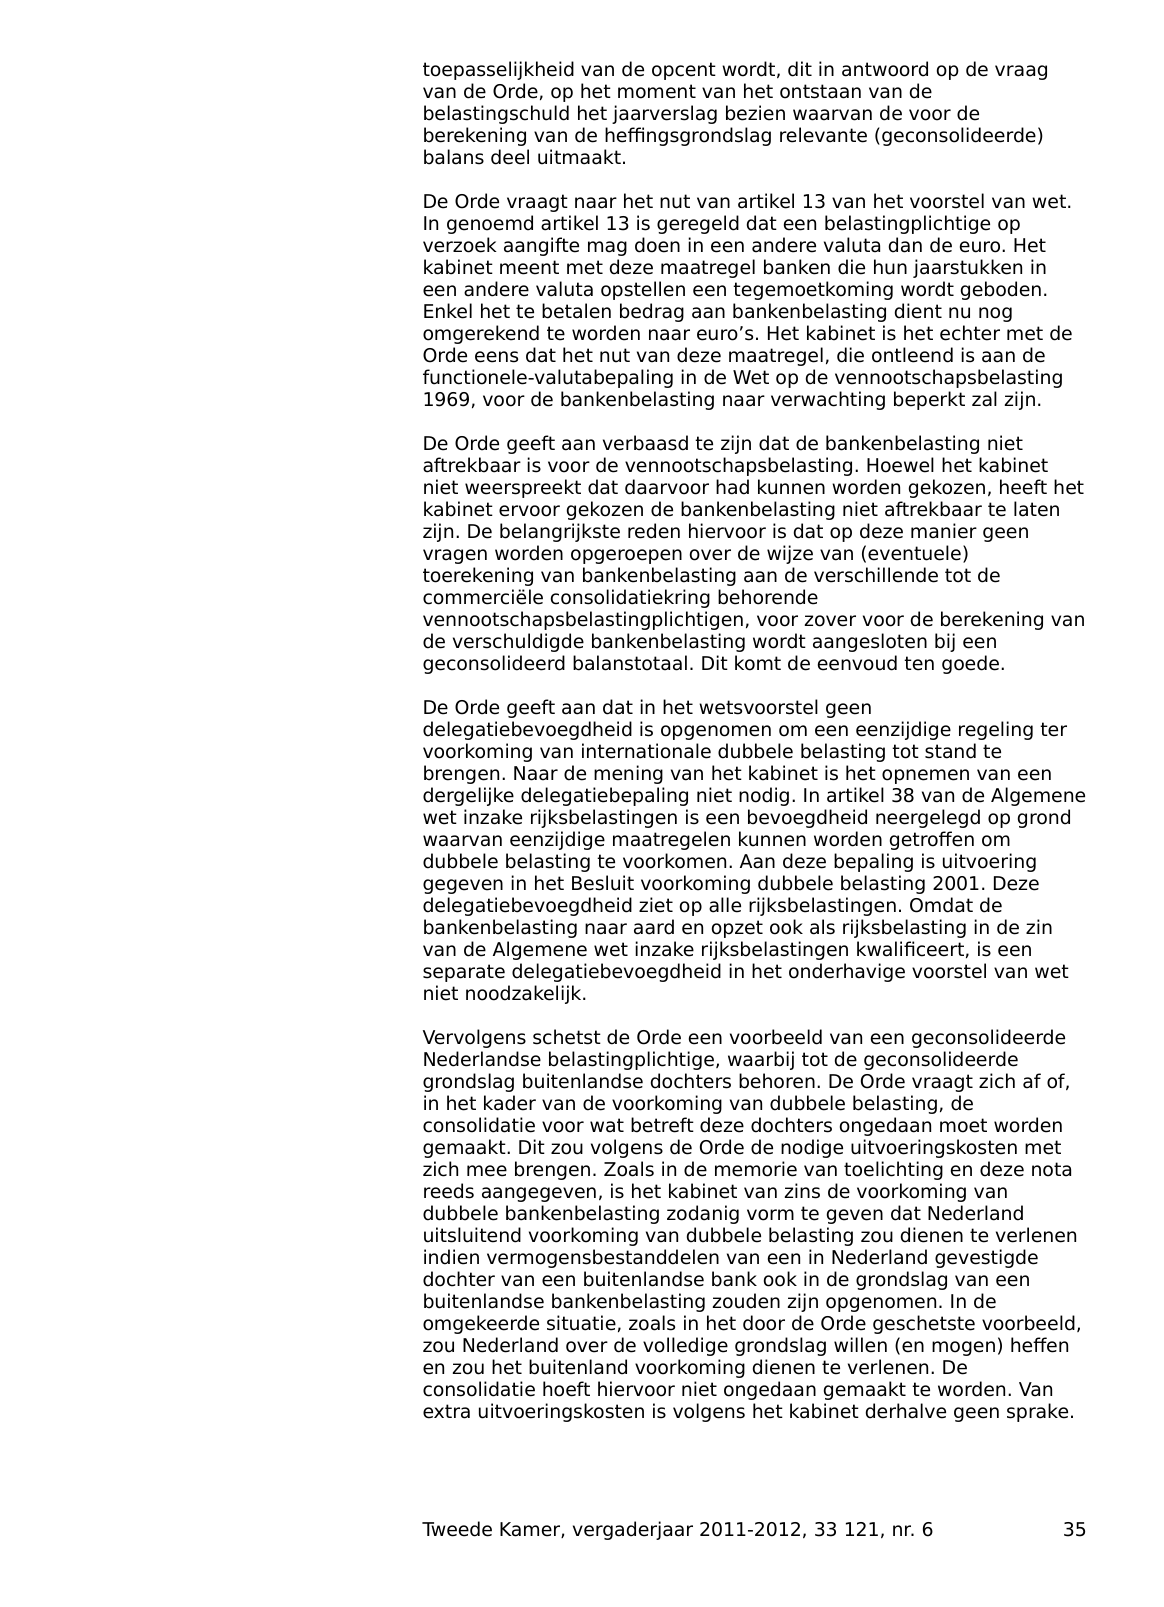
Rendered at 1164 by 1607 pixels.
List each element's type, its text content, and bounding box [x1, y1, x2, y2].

text De Orde vraagt naar het nut van artikel 13 van het voorstel van wet. In genoemd artikel 13 is geregeld dat een belastingplichtige op verzoek aangifte mag doen in een andere valuta dan de euro. Het kabinet meent met deze maatregel banken die hun jaarstukken in een andere valuta opstellen een tegemoetkoming wordt geboden. Enkel het te betalen bedrag aan bankenbelasting dient nu nog omgerekend te worden naar euro’s. Het kabinet is het echter met de Orde eens dat het nut van deze maatregel, die ontleend is aan de functionele-valutabepaling in de Wet op de vennootschapsbelasting 1969, voor de bankenbelasting naar verwachting beperkt zal zijn. [422, 191, 1087, 411]
text De Orde geeft aan dat in het wetsvoorstel geen delegatiebevoegdheid is opgenomen om een eenzijdige regeling ter voorkoming van internationale dubbele belasting tot stand te brengen. Naar de mening van het kabinet is het opnemen van een dergelijke delegatiebepaling niet nodig. In artikel 38 van de Algemene wet inzake rijksbelastingen is een bevoegdheid neergelegd op grond waarvan eenzijdige maatregelen kunnen worden getroffen om dubbele belasting te voorkomen. Aan deze bepaling is uitvoering gegeven in het Besluit voorkoming dubbele belasting 2001. Deze delegatiebevoegdheid ziet op alle rijksbelastingen. Omdat de bankenbelasting naar aard en opzet ook als rijksbelasting in de zin van de Algemene wet inzake rijksbelastingen kwalificeert, is een separate delegatiebevoegdheid in het onderhavige voorstel van wet niet noodzakelijk. [422, 697, 1087, 1005]
text De Orde geeft aan verbaasd te zijn dat de bankenbelasting niet aftrekbaar is voor de vennootschapsbelasting. Hoewel het kabinet niet weerspreekt dat daarvoor had kunnen worden gekozen, heeft het kabinet ervoor gekozen de bankenbelasting niet aftrekbaar te laten zijn. De belangrijkste reden hiervoor is dat op deze manier geen vragen worden opgeroepen over de wijze van (eventuele) toerekening van bankenbelasting aan de verschillende tot de commerciële consolidatiekring behorende vennootschapsbelastingplichtigen, voor zover voor de berekening van de verschuldigde bankenbelasting wordt aangesloten bij een geconsolideerd balanstotaal. Dit komt de eenvoud ten goede. [422, 433, 1087, 675]
text toepasselijkheid van de opcent wordt, dit in antwoord op de vraag van de Orde, op het moment van het ontstaan van de belastingschuld het jaarverslag bezien waarvan de voor de berekening van de heffingsgrondslag relevante (geconsolideerde) balans deel uitmaakt. [422, 59, 1087, 169]
text Vervolgens schetst de Orde een voorbeeld van een geconsolideerde Nederlandse belastingplichtige, waarbij tot de geconsolideerde grondslag buitenlandse dochters behoren. De Orde vraagt zich af of, in het kader van de voorkoming van dubbele belasting, de consolidatie voor wat betreft deze dochters ongedaan moet worden gemaakt. Dit zou volgens de Orde de nodige uitvoeringskosten met zich mee brengen. Zoals in de memorie van toelichting en deze nota reeds aangegeven, is het kabinet van zins de voorkoming van dubbele bankenbelasting zodanig vorm te geven dat Nederland uitsluitend voorkoming van dubbele belasting zou dienen te verlenen indien vermogensbestanddelen van een in Nederland gevestigde dochter van een buitenlandse bank ook in de grondslag van een buitenlandse bankenbelasting zouden zijn opgenomen. In de omgekeerde situatie, zoals in het door de Orde geschetste voorbeeld, zou Nederland over de volledige grondslag willen (en mogen) heffen en zou het buitenland voorkoming dienen te verlenen. De consolidatie hoeft hiervoor niet ongedaan gemaakt te worden. Van extra uitvoeringskosten is volgens het kabinet derhalve geen sprake. [422, 1027, 1087, 1423]
